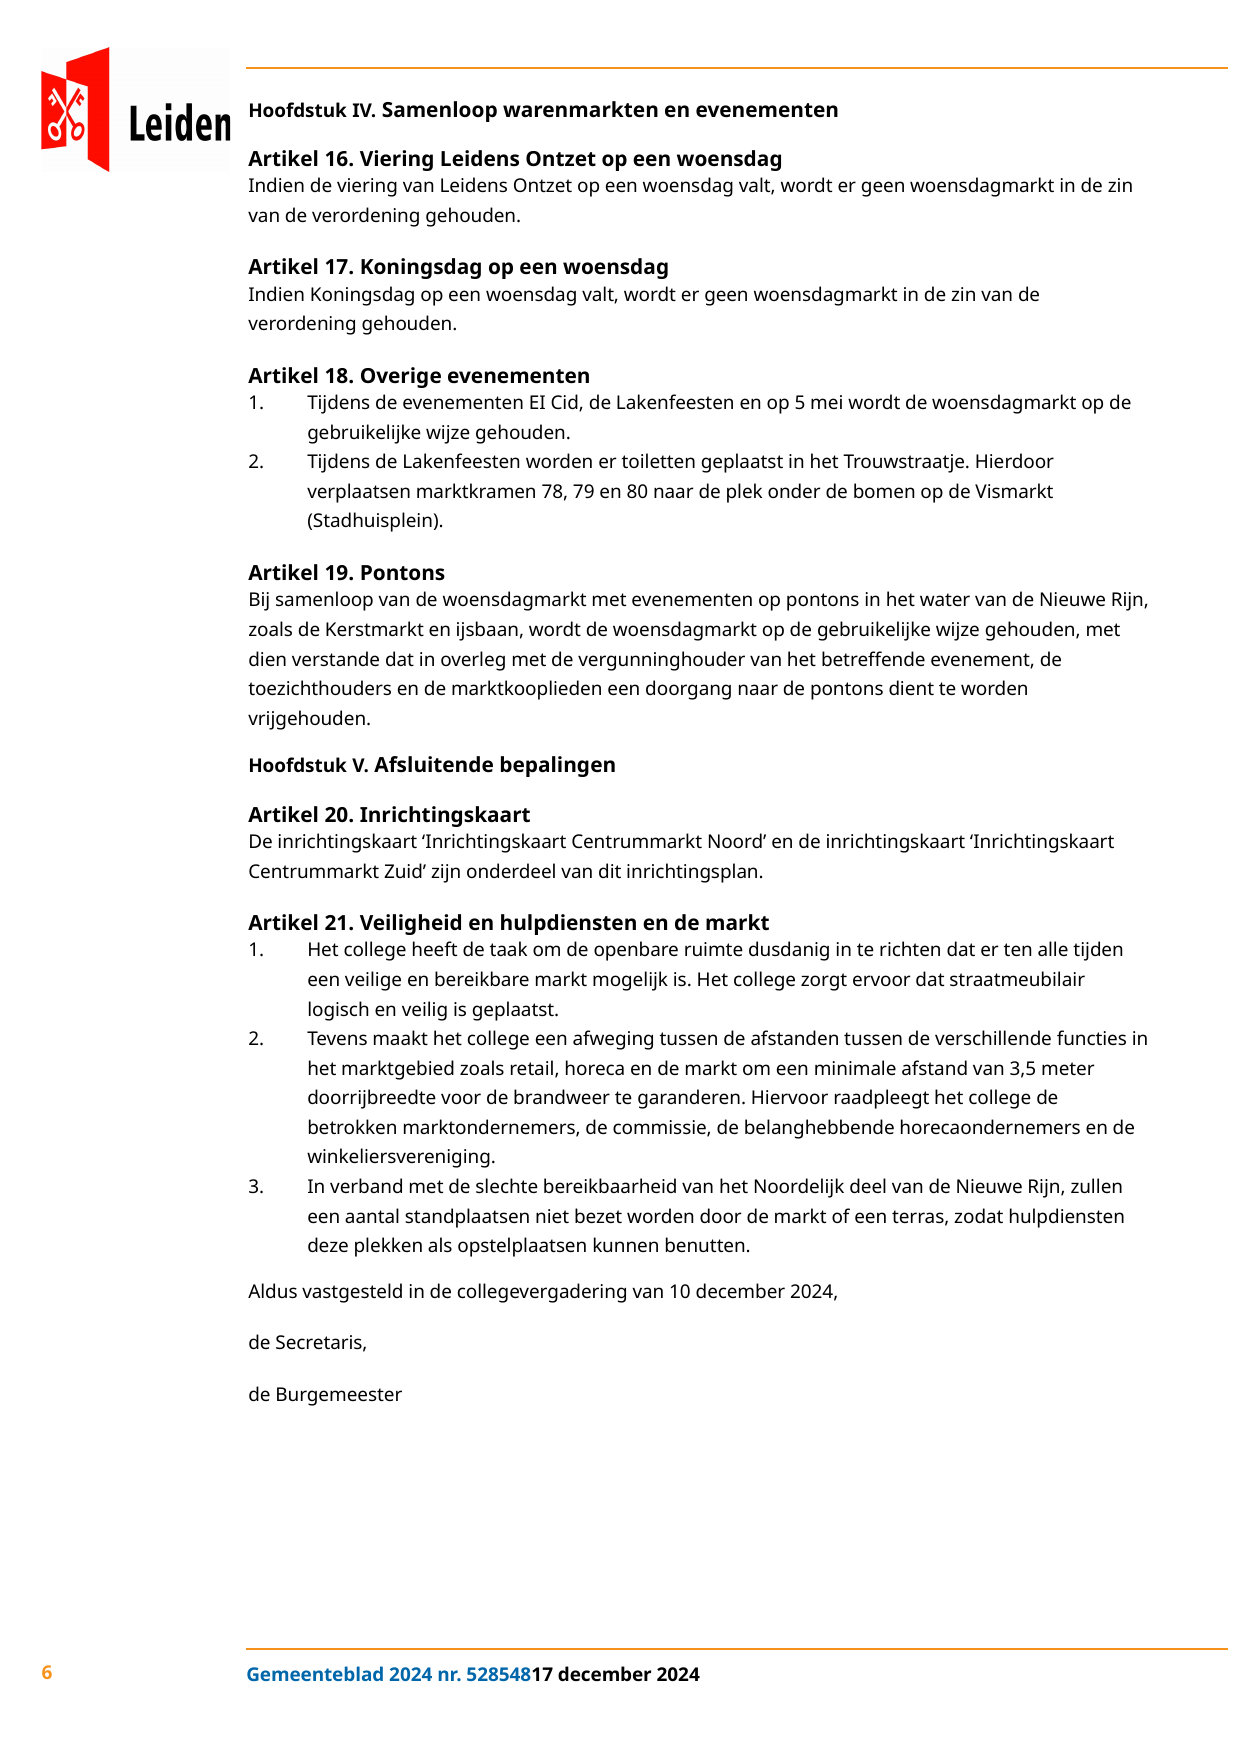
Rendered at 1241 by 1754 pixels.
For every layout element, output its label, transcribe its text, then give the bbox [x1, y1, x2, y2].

text Indien Koningsdag op een woensdag valt, wordt er geen woensdagmarkt in de zin van de verordening gehouden. [248, 281, 1152, 336]
list In verband met de slechte bereikbaarheid van het Noordelijk deel van de Nieuwe Rijn, zullen een aantal standplaatsen niet bezet worden door de markt of een terras, zodat hulpdiensten deze plekken als opstelplaatsen kunnen benutten. [248, 1173, 1152, 1258]
list Tevens maakt het college een afweging tussen de afstanden tussen de verschillende functies in het marktgebied zoals retail, horeca en de markt om een minimale afstand van 3,5 meter doorrijbreedte voor de brandweer te garanderen. Hiervoor raadpleegt het college de betrokken marktondernemers, de commissie, de belanghebbende horecaondernemers en de winkeliersvereniging. [248, 1025, 1152, 1169]
text Hoofdstuk IV. Samenloop warenmarkten en evenementen [248, 95, 1152, 123]
text Indien de viering van Leidens Ontzet op een woensdag valt, wordt er geen woensdagmarkt in de zin van de verordening gehouden. [248, 172, 1152, 228]
text Artikel 20. Inrichtingskaart [248, 800, 1152, 828]
text Artikel 18. Overige evenementen [248, 361, 1152, 389]
text Artikel 21. Veiligheid en hulpdiensten en de markt [248, 908, 1152, 937]
list Tijdens de evenementen EI Cid, de Lakenfeesten en op 5 mei wordt de woensdagmarkt op de gebruikelijke wijze gehouden. [248, 389, 1152, 445]
text Artikel 16. Viering Leidens Ontzet op een woensdag [248, 144, 1152, 172]
picture [41, 47, 231, 172]
text Artikel 19. Pontons [248, 558, 1152, 587]
list Tijdens de Lakenfeesten worden er toiletten geplaatst in het Trouwstraatje. Hierdoor verplaatsen marktkramen 78, 79 en 80 naar de plek onder de bomen op de Vismarkt (Stadhuisplein). [248, 448, 1152, 533]
text de Secretaris, [248, 1329, 1152, 1355]
text Artikel 17. Koningsdag op een woensdag [248, 252, 1152, 281]
text Aldus vastgesteld in de collegevergadering van 10 december 2024, [248, 1278, 1152, 1304]
text De inrichtingskaart ‘Inrichtingskaart Centrummarkt Noord’ en de inrichtingskaart ‘Inrichtingskaart Centrummarkt Zuid’ zijn onderdeel van dit inrichtingsplan. [248, 828, 1152, 883]
text de Burgemeester [248, 1381, 1152, 1407]
text Bij samenloop van de woensdagmarkt met evenementen op pontons in het water van de Nieuwe Rijn, zoals de Kerstmarkt en ijsbaan, wordt de woensdagmarkt op de gebruikelijke wijze gehouden, met dien verstande dat in overleg met de vergunninghouder van het betreffende evenement, de toezichthouders en de marktkooplieden een doorgang naar de pontons dient te worden vrijgehouden. [248, 587, 1152, 731]
text Hoofdstuk V. Afsluitende bepalingen [248, 751, 1152, 779]
list Het college heeft de taak om de openbare ruimte dusdanig in te richten dat er ten alle tijden een veilige en bereikbare markt mogelijk is. Het college zorgt ervoor dat straatmeubilair logisch en veilig is geplaatst. [248, 937, 1152, 1022]
